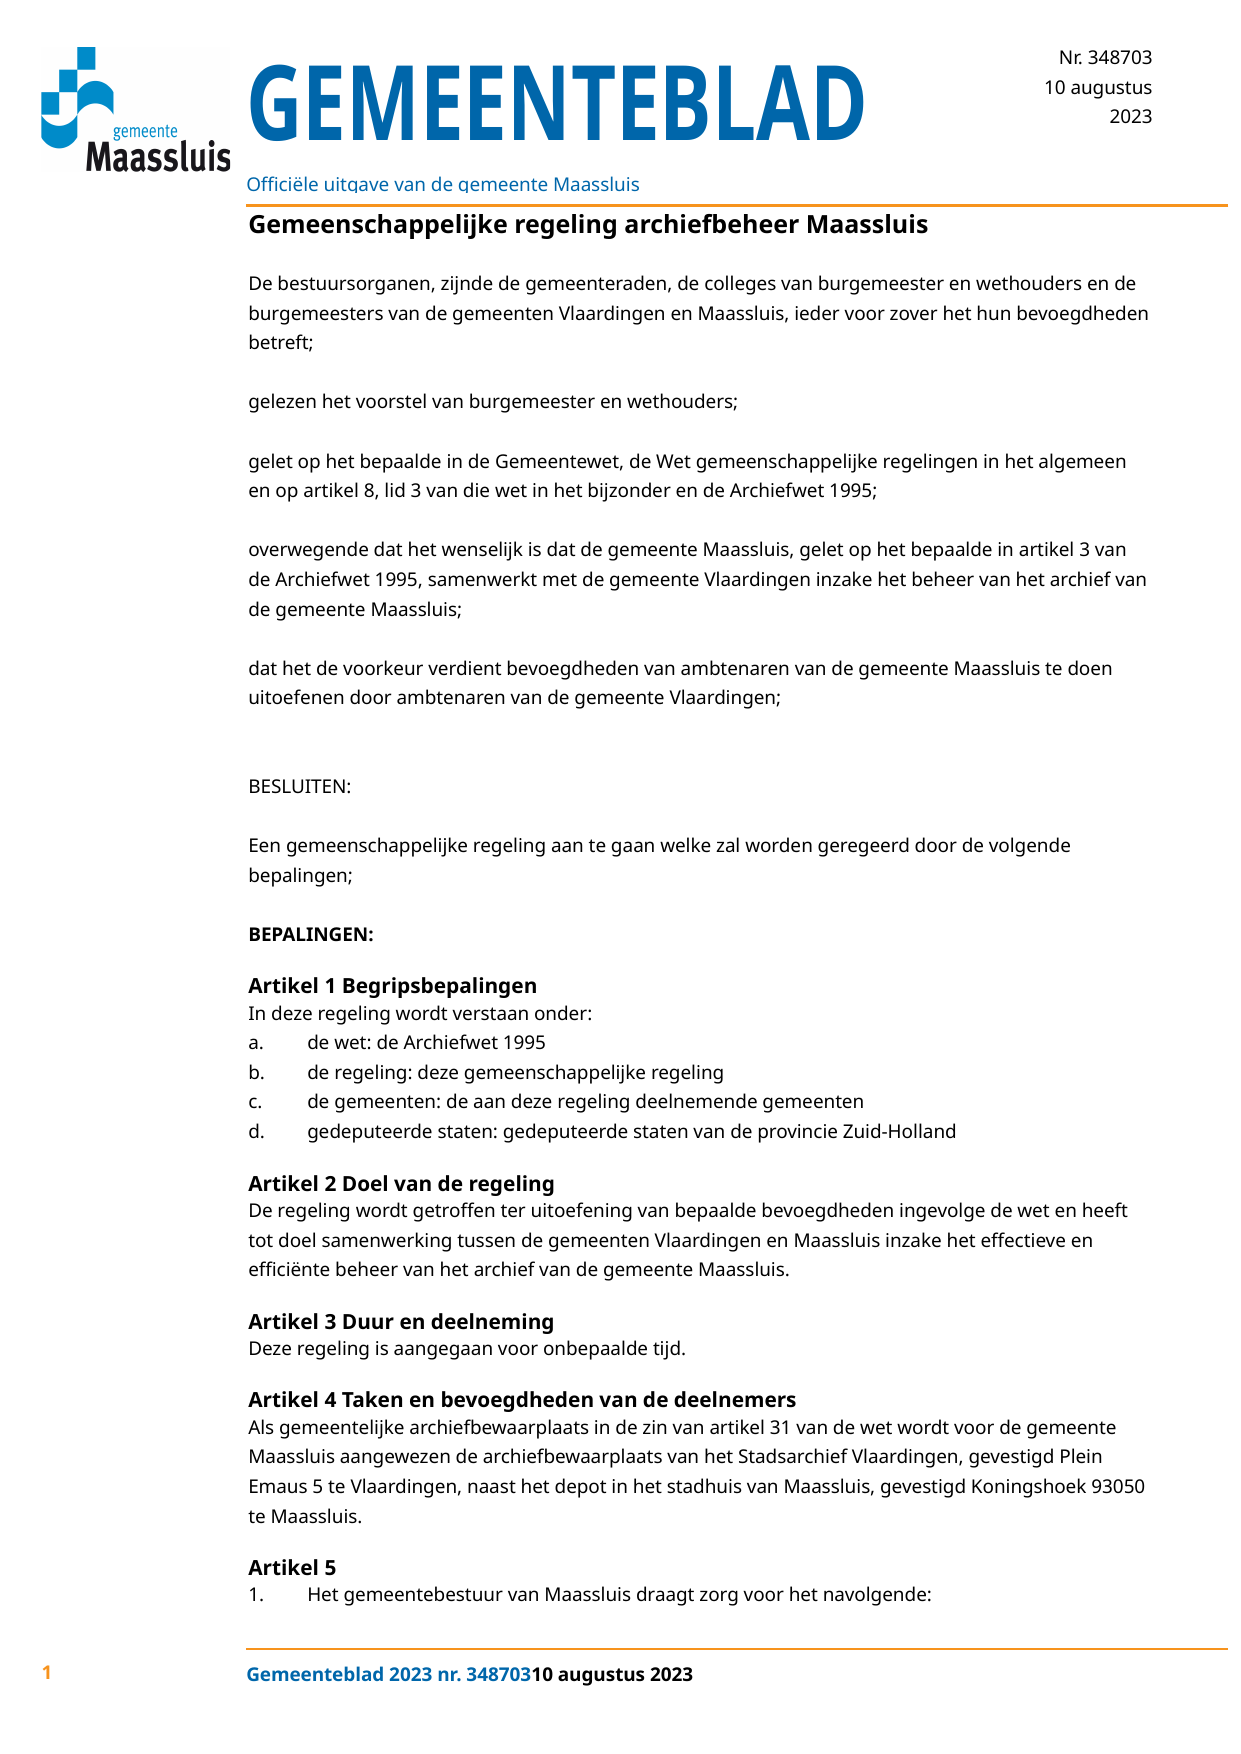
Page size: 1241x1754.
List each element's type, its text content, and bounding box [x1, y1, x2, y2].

text BEPALINGEN: [248, 921, 1152, 947]
text Artikel 2 Doel van de regeling [248, 1169, 1152, 1197]
text Artikel 5 [248, 1553, 1152, 1582]
text Artikel 4 Taken en bevoegdheden van de deelnemers [248, 1386, 1152, 1414]
text Gemeenschappelijke regeling archiefbeheer Maassluis [248, 207, 1152, 241]
picture [41, 47, 77, 92]
picture [41, 47, 231, 172]
text Artikel 3 Duur en deelneming [248, 1307, 1152, 1335]
list Het gemeentebestuur van Maassluis draagt zorg voor het navolgende: [248, 1582, 1152, 1607]
text De bestuursorganen, zijnde de gemeenteraden, de colleges van burgemeester en wethouders en de burgemeesters van de gemeenten Vlaardingen en Maassluis, ieder voor zover het hun bevoegdheden betreft; [248, 270, 1152, 355]
text Een gemeenschappelijke regeling aan te gaan welke zal worden geregeerd door de volgende bepalingen; [248, 832, 1152, 888]
text Als gemeentelijke archiefbewaarplaats in de zin van artikel 31 van de wet wordt voor de gemeente Maassluis aangewezen de archiefbewaarplaats van het Stadsarchief Vlaardingen, gevestigd Plein Emaus 5 te Vlaardingen, naast het depot in het stadhuis van Maassluis, gevestigd Koningshoek 93050 te Maassluis. [248, 1414, 1152, 1528]
text overwegende dat het wenselijk is dat de gemeente Maassluis, gelet op het bepaalde in artikel 3 van de Archiefwet 1995, samenwerkt met de gemeente Vlaardingen inzake het beheer van het archief van de gemeente Maassluis; [248, 537, 1152, 621]
list gedeputeerde staten: gedeputeerde staten van de provincie Zuid-Holland [248, 1118, 1152, 1144]
list de wet: de Archiefwet 1995 [248, 1029, 1152, 1055]
text BESLUITEN: [248, 773, 1152, 799]
text Artikel 1 Begripsbepalingen [248, 972, 1152, 1000]
list de regeling: deze gemeenschappelijke regeling [248, 1059, 1152, 1085]
text De regeling wordt getroffen ter uitoefening van bepaalde bevoegdheden ingevolge de wet en heeft tot doel samenwerking tussen de gemeenten Vlaardingen en Maassluis inzake het effectieve en efficiënte beheer van het archief van de gemeente Maassluis. [248, 1197, 1152, 1282]
list de gemeenten: de aan deze regeling deelnemende gemeenten [248, 1089, 1152, 1114]
text gelezen het voorstel van burgemeester en wethouders; [248, 389, 1152, 414]
text Deze regeling is aangegaan voor onbepaalde tijd. [248, 1335, 1152, 1361]
text dat het de voorkeur verdient bevoegdheden van ambtenaren van de gemeente Maassluis te doen uitoefenen door ambtenaren van de gemeente Vlaardingen; [248, 655, 1152, 710]
text gelet op het bepaalde in de Gemeentewet, de Wet gemeenschappelijke regelingen in het algemeen en op artikel 8, lid 3 van die wet in het bijzonder en de Archiefwet 1995; [248, 448, 1152, 503]
text In deze regeling wordt verstaan onder: [248, 1000, 1152, 1026]
